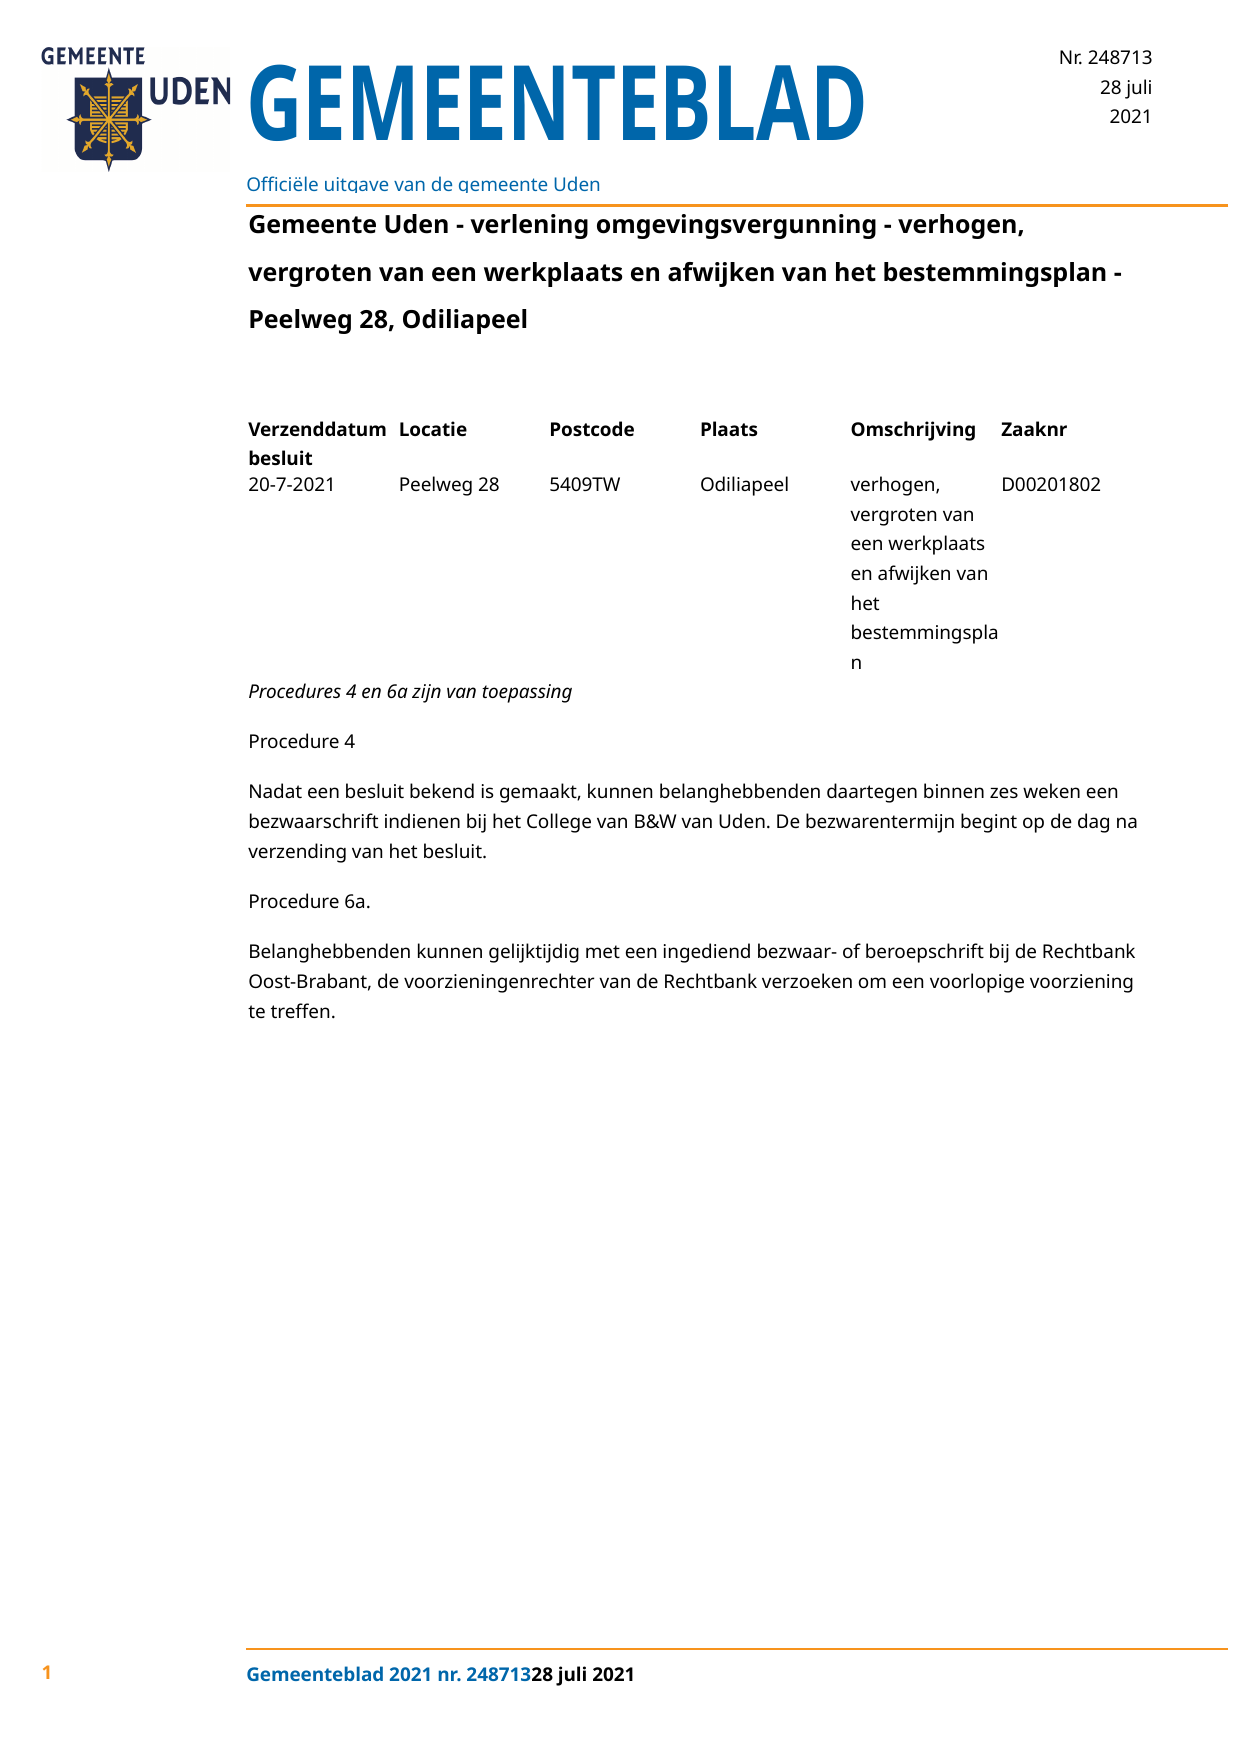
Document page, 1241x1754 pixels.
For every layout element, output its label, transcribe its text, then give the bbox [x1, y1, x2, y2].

table_header Postcode [549, 416, 700, 471]
text Procedures 4 en 6a zijn van toepassing [248, 678, 1152, 703]
text Nadat een besluit bekend is gemaakt, kunnen belanghebbenden daartegen binnen zes weken een bezwaarschrift indienen bij het College van B&W van Uden. De bezwarentermijn begint op de dag na verzending van het besluit. [248, 779, 1152, 863]
table_cell 5409TW [549, 471, 700, 674]
table_cell D00201802 [1001, 471, 1152, 674]
table_header Verzenddatum besluit [248, 416, 398, 471]
table_cell 20-7-2021 [248, 471, 398, 674]
table_header Locatie [399, 416, 549, 471]
table_header Omschrijving [850, 416, 1001, 471]
text Gemeente Uden - verlening omgevingsvergunning - verhogen, vergroten van een werkplaats en afwijken van het bestemmingsplan - Peelweg 28, Odiliapeel [248, 207, 1152, 336]
picture [41, 47, 231, 172]
table_cell Peelweg 28 [399, 471, 549, 674]
table_header Zaaknr [1001, 416, 1152, 471]
text Procedure 6a. [248, 888, 1152, 914]
table_cell verhogen, vergroten van een werkplaats en afwijken van het bestemmingsplan [850, 471, 1001, 674]
text Procedure 4 [248, 728, 1152, 754]
table_cell Odiliapeel [700, 471, 850, 674]
text Belanghebbenden kunnen gelijktijdig met een ingediend bezwaar- of beroepschrift bij de Rechtbank Oost-Brabant, de voorzieningenrechter van de Rechtbank verzoeken om een voorlopige voorziening te treffen. [248, 939, 1152, 1023]
table_header Plaats [700, 416, 850, 471]
